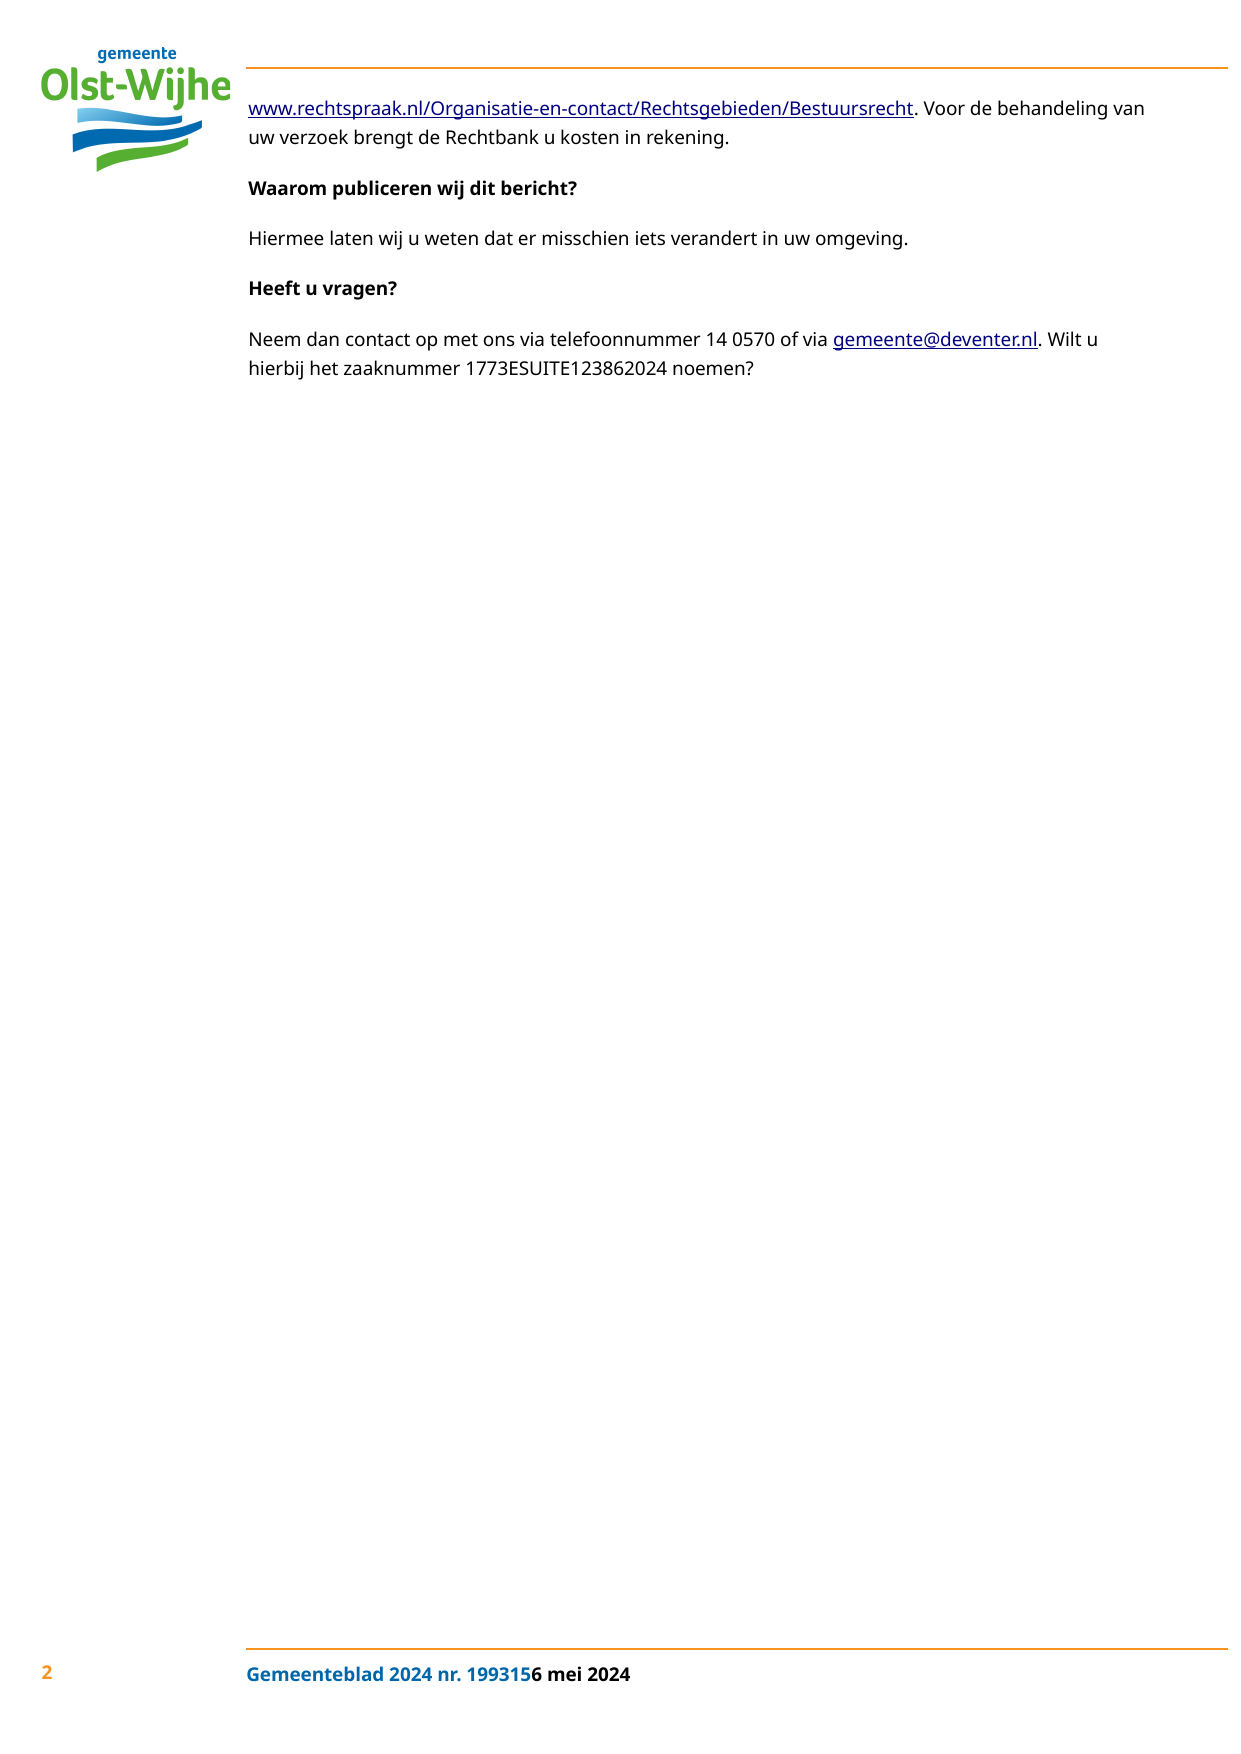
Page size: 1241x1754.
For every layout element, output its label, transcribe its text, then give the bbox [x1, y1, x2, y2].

text Heeft u vragen? [248, 276, 1152, 301]
picture [41, 47, 231, 172]
text www.rechtspraak.nl/Organisatie-en-contact/Rechtsgebieden/Bestuursrecht. Voor de behandeling van uw verzoek brengt de Rechtbank u kosten in rekening. [248, 95, 1152, 150]
text Hiermee laten wij u weten dat er misschien iets verandert in uw omgeving. [248, 225, 1152, 251]
text Waarom publiceren wij dit bericht? [248, 175, 1152, 201]
text Neem dan contact op met ons via telefoonnummer 14 0570 of via gemeente@deventer.nl. Wilt u hierbij het zaaknummer 1773ESUITE123862024 noemen? [248, 326, 1152, 381]
